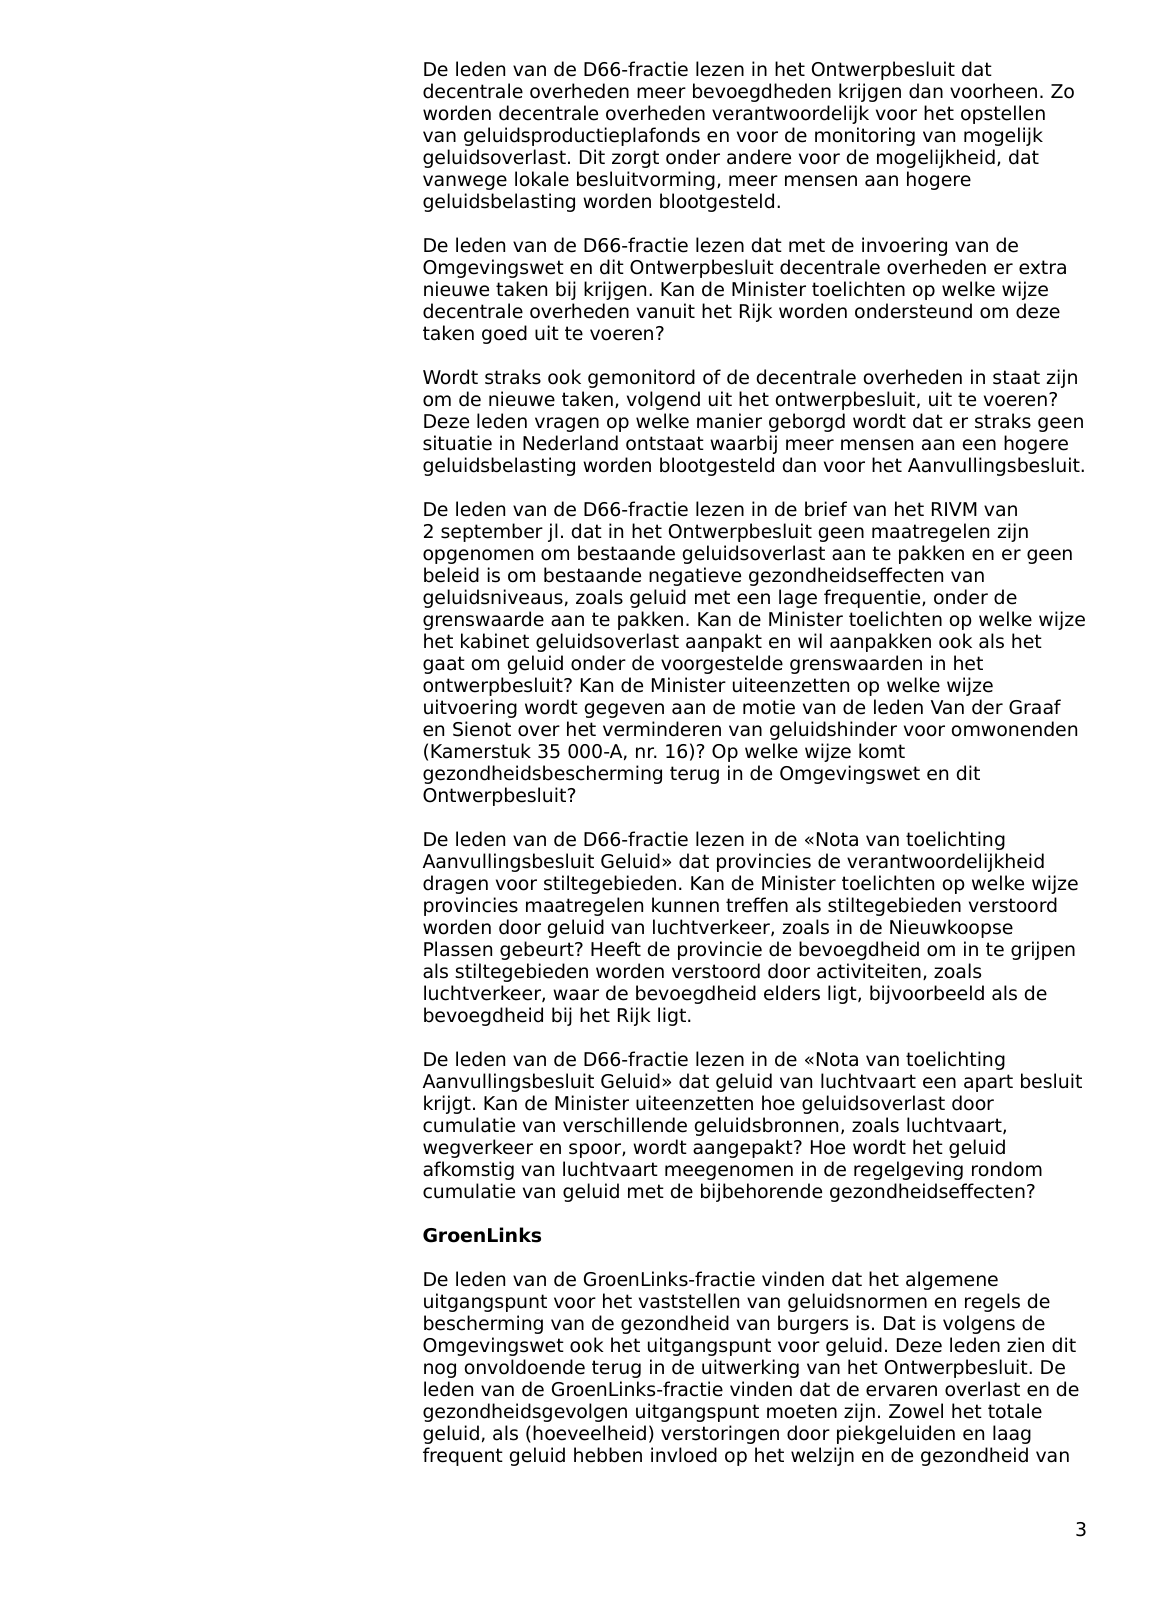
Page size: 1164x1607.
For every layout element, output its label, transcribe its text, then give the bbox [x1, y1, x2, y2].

text De leden van de D66-fractie lezen in de «Nota van toelichting Aanvullingsbesluit Geluid» dat provincies de verantwoordelijkheid dragen voor stiltegebieden. Kan de Minister toelichten op welke wijze provincies maatregelen kunnen treffen als stiltegebieden verstoord worden door geluid van luchtverkeer, zoals in de Nieuwkoopse Plassen gebeurt? Heeft de provincie de bevoegdheid om in te grijpen als stiltegebieden worden verstoord door activiteiten, zoals luchtverkeer, waar de bevoegdheid elders ligt, bijvoorbeeld als de bevoegdheid bij het Rijk ligt. [422, 829, 1087, 1027]
text De leden van de D66-fractie lezen in de «Nota van toelichting Aanvullingsbesluit Geluid» dat geluid van luchtvaart een apart besluit krijgt. Kan de Minister uiteenzetten hoe geluidsoverlast door cumulatie van verschillende geluidsbronnen, zoals luchtvaart, wegverkeer en spoor, wordt aangepakt? Hoe wordt het geluid afkomstig van luchtvaart meegenomen in de regelgeving rondom cumulatie van geluid met de bijbehorende gezondheidseffecten? [422, 1049, 1087, 1203]
text De leden van de GroenLinks-fractie vinden dat het algemene uitgangspunt voor het vaststellen van geluidsnormen en regels de bescherming van de gezondheid van burgers is. Dat is volgens de Omgevingswet ook het uitgangspunt voor geluid. Deze leden zien dit nog onvoldoende terug in de uitwerking van het Ontwerpbesluit. De leden van de GroenLinks-fractie vinden dat de ervaren overlast en de gezondheidsgevolgen uitgangspunt moeten zijn. Zowel het totale geluid, als (hoeveelheid) verstoringen door piekgeluiden en laag frequent geluid hebben invloed op het welzijn en de gezondheid van [422, 1269, 1087, 1467]
text De leden van de D66-fractie lezen in de brief van het RIVM van 2 september jl. dat in het Ontwerpbesluit geen maatregelen zijn opgenomen om bestaande geluidsoverlast aan te pakken en er geen beleid is om bestaande negatieve gezondheidseffecten van geluidsniveaus, zoals geluid met een lage frequentie, onder de grenswaarde aan te pakken. Kan de Minister toelichten op welke wijze het kabinet geluidsoverlast aanpakt en wil aanpakken ook als het gaat om geluid onder de voorgestelde grenswaarden in het ontwerpbesluit? Kan de Minister uiteenzetten op welke wijze uitvoering wordt gegeven aan de motie van de leden Van der Graaf en Sienot over het verminderen van geluidshinder voor omwonenden (Kamerstuk 35 000-A, nr. 16)? Op welke wijze komt gezondheidsbescherming terug in de Omgevingswet en dit Ontwerpbesluit? [422, 499, 1087, 807]
subtitle GroenLinks [422, 1225, 1087, 1247]
text De leden van de D66-fractie lezen dat met de invoering van de Omgevingswet en dit Ontwerpbesluit decentrale overheden er extra nieuwe taken bij krijgen. Kan de Minister toelichten op welke wijze decentrale overheden vanuit het Rijk worden ondersteund om deze taken goed uit te voeren? [422, 235, 1087, 345]
text De leden van de D66-fractie lezen in het Ontwerpbesluit dat decentrale overheden meer bevoegdheden krijgen dan voorheen. Zo worden decentrale overheden verantwoordelijk voor het opstellen van geluidsproductieplafonds en voor de monitoring van mogelijk geluidsoverlast. Dit zorgt onder andere voor de mogelijkheid, dat vanwege lokale besluitvorming, meer mensen aan hogere geluidsbelasting worden blootgesteld. [422, 59, 1087, 213]
text Wordt straks ook gemonitord of de decentrale overheden in staat zijn om de nieuwe taken, volgend uit het ontwerpbesluit, uit te voeren? Deze leden vragen op welke manier geborgd wordt dat er straks geen situatie in Nederland ontstaat waarbij meer mensen aan een hogere geluidsbelasting worden blootgesteld dan voor het Aanvullingsbesluit. [422, 367, 1087, 477]
